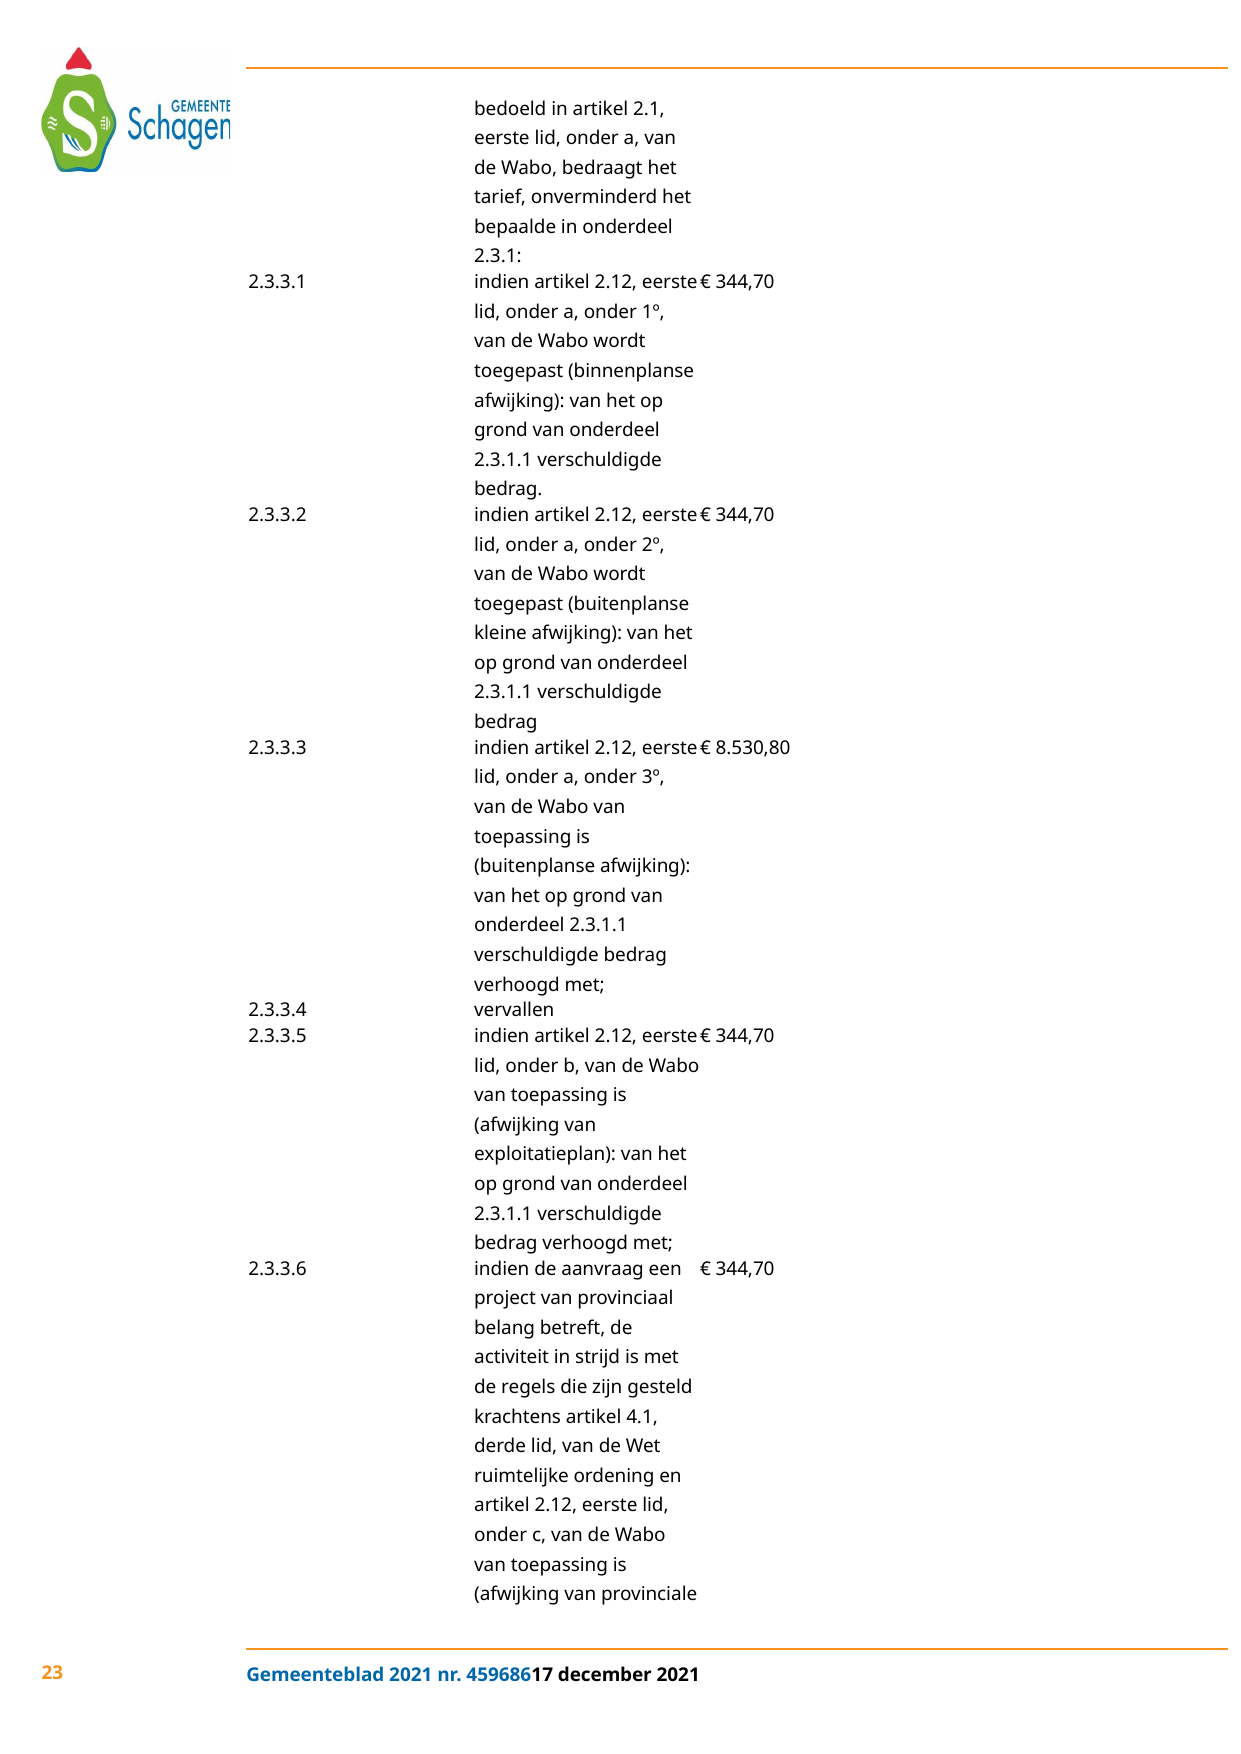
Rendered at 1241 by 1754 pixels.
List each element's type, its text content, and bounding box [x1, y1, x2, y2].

table_cell [926, 501, 1152, 734]
table_cell indien de aanvraag een project van provinciaal belang betreft, de activiteit in strijd is met de regels die zijn gesteld krachtens artikel 4.1, derde lid, van de Wet ruimtelijke ordening en artikel 2.12, eerste lid, onder c, van de Wabo van toepassing is (afwijking van provinciale [474, 1255, 700, 1606]
table_cell 2.3.3.5 [248, 1022, 474, 1255]
table_cell bedoeld in artikel 2.1, eerste lid, onder a, van de Wabo, bedraagt het tarief, onverminderd het bepaalde in onderdeel 2.3.1: [474, 95, 700, 268]
table_cell [926, 95, 1152, 268]
table_cell € 344,70 [700, 269, 926, 501]
table_cell € 8.530,80 [700, 734, 926, 996]
table_cell [926, 734, 1152, 996]
table_cell € 344,70 [700, 1255, 926, 1606]
table_cell 2.3.3.4 [248, 996, 474, 1022]
table_cell 2.3.3.2 [248, 501, 474, 734]
table_cell vervallen [474, 996, 700, 1022]
table_cell [926, 1022, 1152, 1255]
table_cell [926, 996, 1152, 1022]
table_cell 2.3.3.1 [248, 269, 474, 501]
picture [41, 47, 231, 172]
table_cell [926, 269, 1152, 501]
table_cell [700, 996, 926, 1022]
table_cell indien artikel 2.12, eerste lid, onder a, onder 1º, van de Wabo wordt toegepast (binnenplanse afwijking): van het op grond van onderdeel 2.3.1.1 verschuldigde bedrag. [474, 269, 700, 501]
table_cell [700, 95, 926, 268]
table_cell [248, 95, 474, 268]
table_cell 2.3.3.3 [248, 734, 474, 996]
table_cell € 344,70 [700, 1022, 926, 1255]
table_cell indien artikel 2.12, eerste lid, onder a, onder 3º, van de Wabo van toepassing is (buitenplanse afwijking): van het op grond van onderdeel 2.3.1.1 verschuldigde bedrag verhoogd met; [474, 734, 700, 996]
table_cell indien artikel 2.12, eerste lid, onder b, van de Wabo van toepassing is (afwijking van exploitatieplan): van het op grond van onderdeel 2.3.1.1 verschuldigde bedrag verhoogd met; [474, 1022, 700, 1255]
table_cell indien artikel 2.12, eerste lid, onder a, onder 2º, van de Wabo wordt toegepast (buitenplanse kleine afwijking): van het op grond van onderdeel 2.3.1.1 verschuldigde bedrag [474, 501, 700, 734]
table_cell [926, 1255, 1152, 1606]
table_cell € 344,70 [700, 501, 926, 734]
table_cell 2.3.3.6 [248, 1255, 474, 1606]
